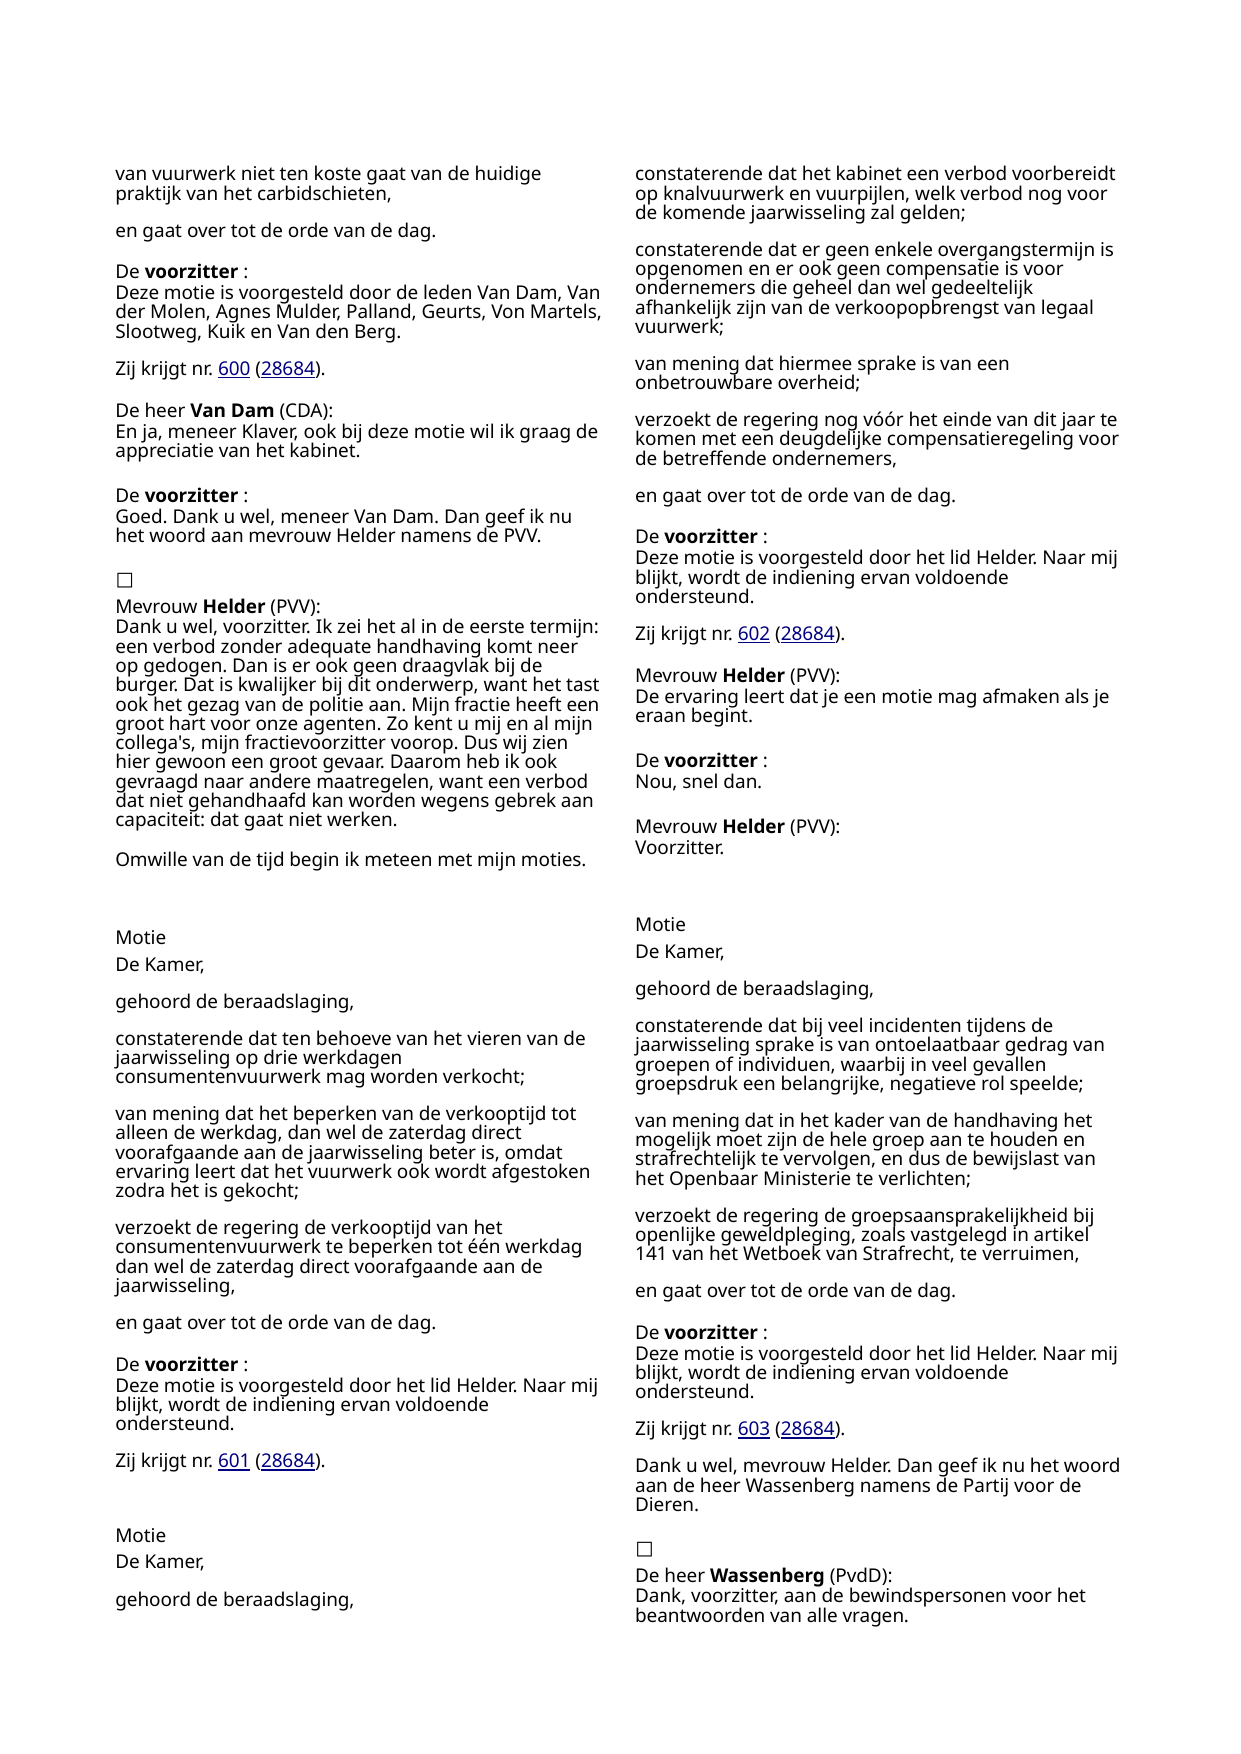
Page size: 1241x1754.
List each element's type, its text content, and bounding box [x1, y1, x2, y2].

text en gaat over tot de orde van de dag. [635, 487, 1125, 506]
text verzoekt de regering de groepsaansprakelijkheid bij openlijke geweldpleging, zoals vastgelegd in artikel 141 van het Wetboek van Strafrecht, te verruimen, [635, 1207, 1125, 1264]
text Zij krijgt nr. 603 (28684). [635, 1420, 1125, 1439]
text Nou, snel dan. [635, 773, 1125, 792]
text Motie [115, 1522, 605, 1548]
text De voorzitter : [115, 258, 605, 284]
text gehoord de beraadslaging, [115, 993, 605, 1012]
text De voorzitter : [635, 524, 1125, 549]
text Zij krijgt nr. 602 (28684). [635, 625, 1125, 644]
text Mevrouw Helder (PVV): [635, 813, 1125, 839]
text constaterende dat bij veel incidenten tijdens de jaarwisseling sprake is van ontoelaatbaar gedrag van groepen of individuen, waarbij in veel gevallen groepsdruk een belangrijke, negatieve rol speelde; [635, 1017, 1125, 1094]
text Dank u wel, voorzitter. Ik zei het al in de eerste termijn: een verbod zonder adequate handhaving komt neer op gedogen. Dan is er ook geen draagvlak bij de burger. Dat is kwalijker bij dit onderwerp, want het tast ook het gezag van de politie aan. Mijn fractie heeft een groot hart voor onze agenten. Zo kent u mij en al mijn collega's, mijn fractievoorzitter voorop. Dus wij zien hier gewoon een groot gevaar. Daarom heb ik ook gevraagd naar andere maatregelen, want een verbod dat niet gehandhaafd kan worden wegens gebrek aan capaciteit: dat gaat niet werken. [115, 618, 605, 831]
text en gaat over tot de orde van de dag. [635, 1282, 1125, 1301]
text verzoekt de regering nog vóór het einde van dit jaar te komen met een deugdelijke compensatieregeling voor de betreffende ondernemers, [635, 411, 1125, 469]
text en gaat over tot de orde van de dag. [115, 222, 605, 241]
text van mening dat in het kader van de handhaving het mogelijk moet zijn de hele groep aan te houden en strafrechtelijk te vervolgen, en dus de bewijslast van het Openbaar Ministerie te verlichten; [635, 1112, 1125, 1189]
text De Kamer, [115, 1553, 605, 1573]
text En ja, meneer Klaver, ook bij deze motie wil ik graag de appreciatie van het kabinet. [115, 423, 605, 461]
text constaterende dat ten behoeve van het vieren van de jaarwisseling op drie werkdagen consumentenvuurwerk mag worden verkocht; [115, 1029, 605, 1087]
text De Kamer, [115, 956, 605, 975]
text ⬜ [635, 1536, 1125, 1562]
text De voorzitter : [635, 1319, 1125, 1345]
text van mening dat hiermee sprake is van een onbetrouwbare overheid; [635, 355, 1125, 393]
text Mevrouw Helder (PVV): [635, 662, 1125, 688]
text Voorzitter. [635, 839, 1125, 858]
text Motie [115, 924, 605, 950]
text Mevrouw Helder (PVV): [115, 593, 605, 618]
text verzoekt de regering de verkooptijd van het consumentenvuurwerk te beperken tot één werkdag dan wel de zaterdag direct voorafgaande aan de jaarwisseling, [115, 1219, 605, 1296]
text Deze motie is voorgesteld door het lid Helder. Naar mij blijkt, wordt de indiening ervan voldoende ondersteund. [115, 1377, 605, 1434]
text De voorzitter : [115, 1351, 605, 1377]
text van vuurwerk niet ten koste gaat van de huidige praktijk van het carbidschieten, [115, 165, 605, 204]
text De voorzitter : [635, 747, 1125, 773]
text en gaat over tot de orde van de dag. [115, 1314, 605, 1333]
text Deze motie is voorgesteld door het lid Helder. Naar mij blijkt, wordt de indiening ervan voldoende ondersteund. [635, 1345, 1125, 1403]
text Goed. Dank u wel, meneer Van Dam. Dan geef ik nu het woord aan mevrouw Helder namens de PVV. [115, 508, 605, 546]
text gehoord de beraadslaging, [115, 1591, 605, 1610]
text van mening dat het beperken van de verkooptijd tot alleen de werkdag, dan wel de zaterdag direct voorafgaande aan de jaarwisseling beter is, omdat ervaring leert dat het vuurwerk ook wordt afgestoken zodra het is gekocht; [115, 1105, 605, 1201]
text Zij krijgt nr. 600 (28684). [115, 360, 605, 379]
text Zij krijgt nr. 601 (28684). [115, 1452, 605, 1471]
text De heer Van Dam (CDA): [115, 397, 605, 423]
text constaterende dat het kabinet een verbod voorbereidt op knalvuurwerk en vuurpijlen, welk verbod nog voor de komende jaarwisseling zal gelden; [635, 165, 1125, 223]
text De voorzitter : [115, 482, 605, 508]
text constaterende dat er geen enkele overgangstermijn is opgenomen en er ook geen compensatie is voor ondernemers die geheel dan wel gedeeltelijk afhankelijk zijn van de verkoopopbrengst van legaal vuurwerk; [635, 241, 1125, 337]
text gehoord de beraadslaging, [635, 980, 1125, 999]
text De Kamer, [635, 943, 1125, 962]
text Dank, voorzitter, aan de bewindspersonen voor het beantwoorden van alle vragen. [635, 1587, 1125, 1626]
text Omwille van de tijd begin ik meteen met mijn moties. [115, 851, 605, 871]
text Dank u wel, mevrouw Helder. Dan geef ik nu het woord aan de heer Wassenberg namens de Partij voor de Dieren. [635, 1457, 1125, 1515]
text Motie [635, 911, 1125, 937]
text De heer Wassenberg (PvdD): [635, 1562, 1125, 1587]
text Deze motie is voorgesteld door de leden Van Dam, Van der Molen, Agnes Mulder, Palland, Geurts, Von Martels, Slootweg, Kuik en Van den Berg. [115, 284, 605, 342]
text De ervaring leert dat je een motie mag afmaken als je eraan begint. [635, 688, 1125, 726]
text Deze motie is voorgesteld door het lid Helder. Naar mij blijkt, wordt de indiening ervan voldoende ondersteund. [635, 549, 1125, 607]
text ⬜ [115, 567, 605, 593]
